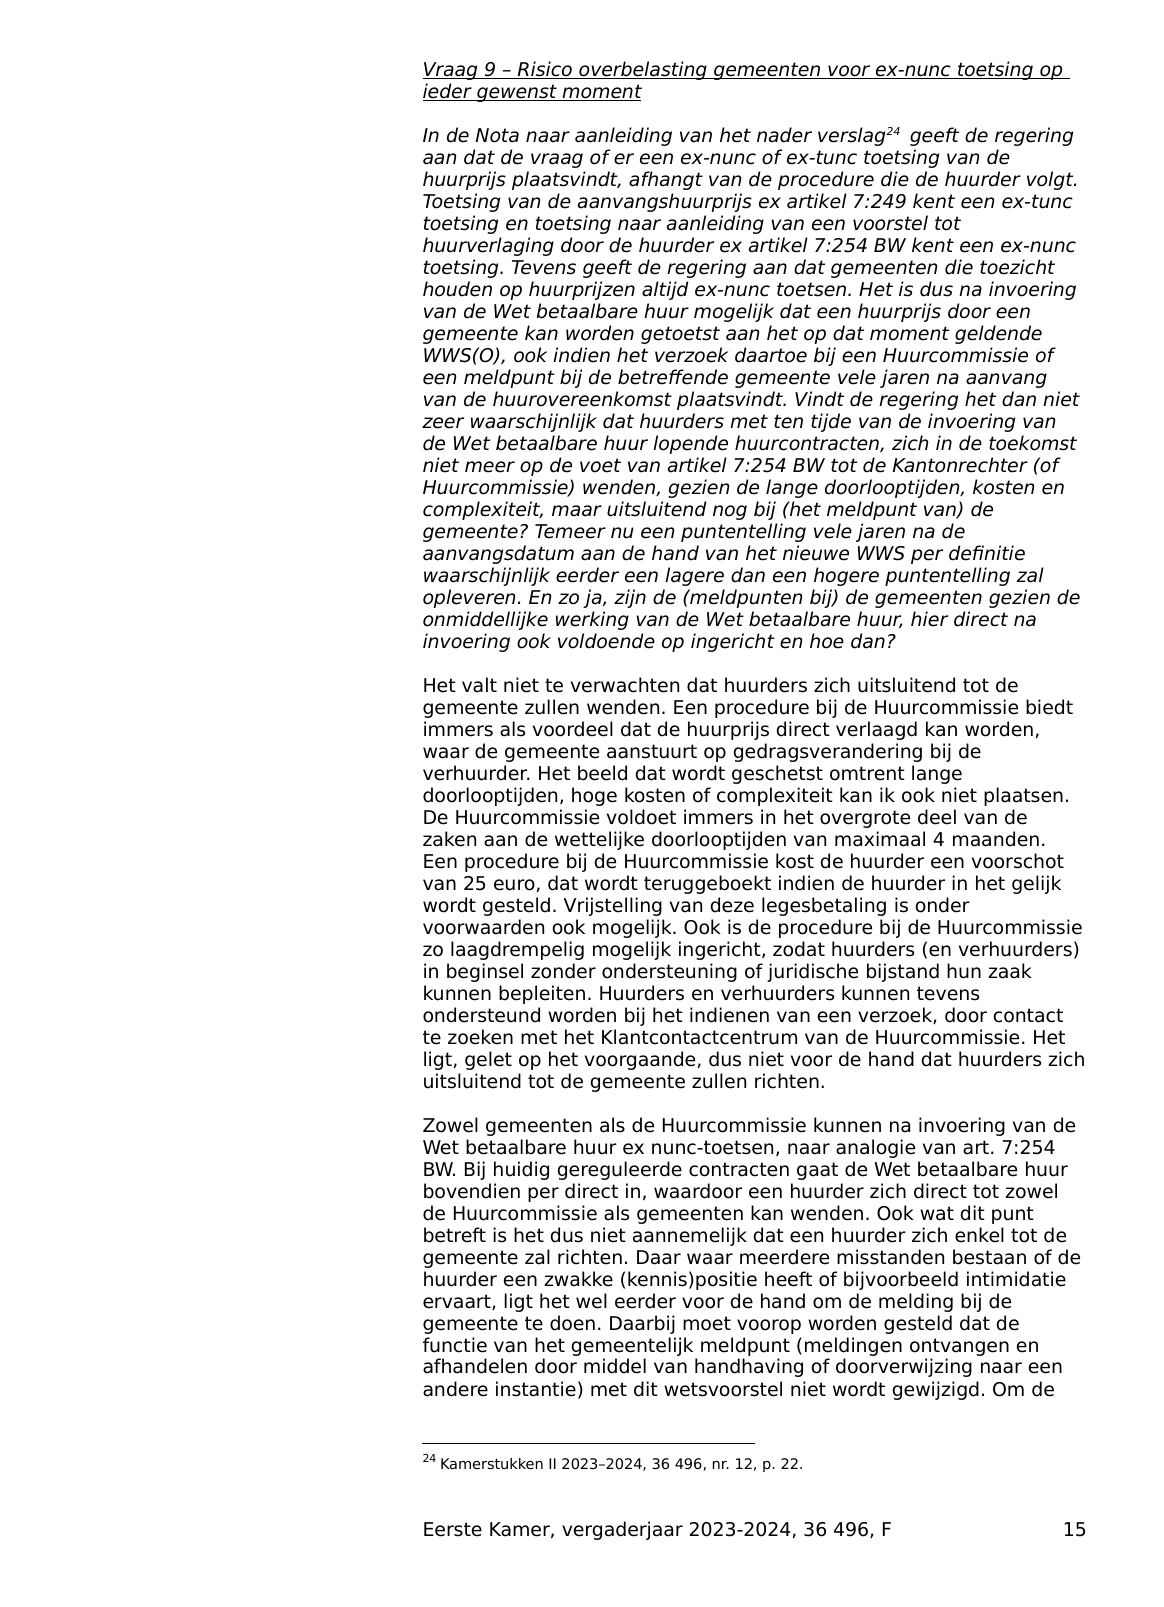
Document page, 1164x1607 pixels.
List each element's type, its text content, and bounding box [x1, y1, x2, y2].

text Kamerstukken II 2023–2024, 36 496, nr. 12, p. 22. [422, 1452, 1087, 1474]
subtitle Vraag 9 – Risico overbelasting gemeenten voor ex-nunc toetsing op ieder gewenst moment [422, 59, 1087, 103]
text Zowel gemeenten als de Huurcommissie kunnen na invoering van de Wet betaalbare huur ex nunc-toetsen, naar analogie van art. 7:254 BW. Bij huidig gereguleerde contracten gaat de Wet betaalbare huur bovendien per direct in, waardoor een huurder zich direct tot zowel de Huurcommissie als gemeenten kan wenden. Ook wat dit punt betreft is het dus niet aannemelijk dat een huurder zich enkel tot de gemeente zal richten. Daar waar meerdere misstanden bestaan of de huurder een zwakke (kennis)positie heeft of bijvoorbeeld intimidatie ervaart, ligt het wel eerder voor de hand om de melding bij de gemeente te doen. Daarbij moet voorop worden gesteld dat de functie van het gemeentelijk meldpunt (meldingen ontvangen en afhandelen door middel van handhaving of doorverwijzing naar een andere instantie) met dit wetsvoorstel niet wordt gewijzigd. Om de [422, 1115, 1087, 1400]
text Het valt niet te verwachten dat huurders zich uitsluitend tot de gemeente zullen wenden. Een procedure bij de Huurcommissie biedt immers als voordeel dat de huurprijs direct verlaagd kan worden, waar de gemeente aanstuurt op gedragsverandering bij de verhuurder. Het beeld dat wordt geschetst omtrent lange doorlooptijden, hoge kosten of complexiteit kan ik ook niet plaatsen. De Huurcommissie voldoet immers in het overgrote deel van de zaken aan de wettelijke doorlooptijden van maximaal 4 maanden. Een procedure bij de Huurcommissie kost de huurder een voorschot van 25 euro, dat wordt teruggeboekt indien de huurder in het gelijk wordt gesteld. Vrijstelling van deze legesbetaling is onder voorwaarden ook mogelijk. Ook is de procedure bij de Huurcommissie zo laagdrempelig mogelijk ingericht, zodat huurders (en verhuurders) in beginsel zonder ondersteuning of juridische bijstand hun zaak kunnen bepleiten. Huurders en verhuurders kunnen tevens ondersteund worden bij het indienen van een verzoek, door contact te zoeken met het Klantcontactcentrum van de Huurcommissie. Het ligt, gelet op het voorgaande, dus niet voor de hand dat huurders zich uitsluitend tot de gemeente zullen richten. [422, 675, 1087, 1092]
text In de Nota naar aanleiding van het nader verslag geeft de regering aan dat de vraag of er een ex-nunc of ex-tunc toetsing van de huurprijs plaatsvindt, afhangt van de procedure die de huurder volgt. Toetsing van de aanvangshuurprijs ex artikel 7:249 kent een ex-tunc toetsing en toetsing naar aanleiding van een voorstel tot huurverlaging door de huurder ex artikel 7:254 BW kent een ex-nunc toetsing. Tevens geeft de regering aan dat gemeenten die toezicht houden op huurprijzen altijd ex-nunc toetsen. Het is dus na invoering van de Wet betaalbare huur mogelijk dat een huurprijs door een gemeente kan worden getoetst aan het op dat moment geldende WWS(O), ook indien het verzoek daartoe bij een Huurcommissie of een meldpunt bij de betreffende gemeente vele jaren na aanvang van de huurovereenkomst plaatsvindt. Vindt de regering het dan niet zeer waarschijnlijk dat huurders met ten tijde van de invoering van de Wet betaalbare huur lopende huurcontracten, zich in de toekomst niet meer op de voet van artikel 7:254 BW tot de Kantonrechter (of Huurcommissie) wenden, gezien de lange doorlooptijden, kosten en complexiteit, maar uitsluitend nog bij (het meldpunt van) de gemeente? Temeer nu een puntentelling vele jaren na de aanvangsdatum aan de hand van het nieuwe WWS per definitie waarschijnlijk eerder een lagere dan een hogere puntentelling zal opleveren. En zo ja, zijn de (meldpunten bij) de gemeenten gezien de onmiddellijke werking van de Wet betaalbare huur, hier direct na invoering ook voldoende op ingericht en hoe dan? [422, 125, 1087, 653]
